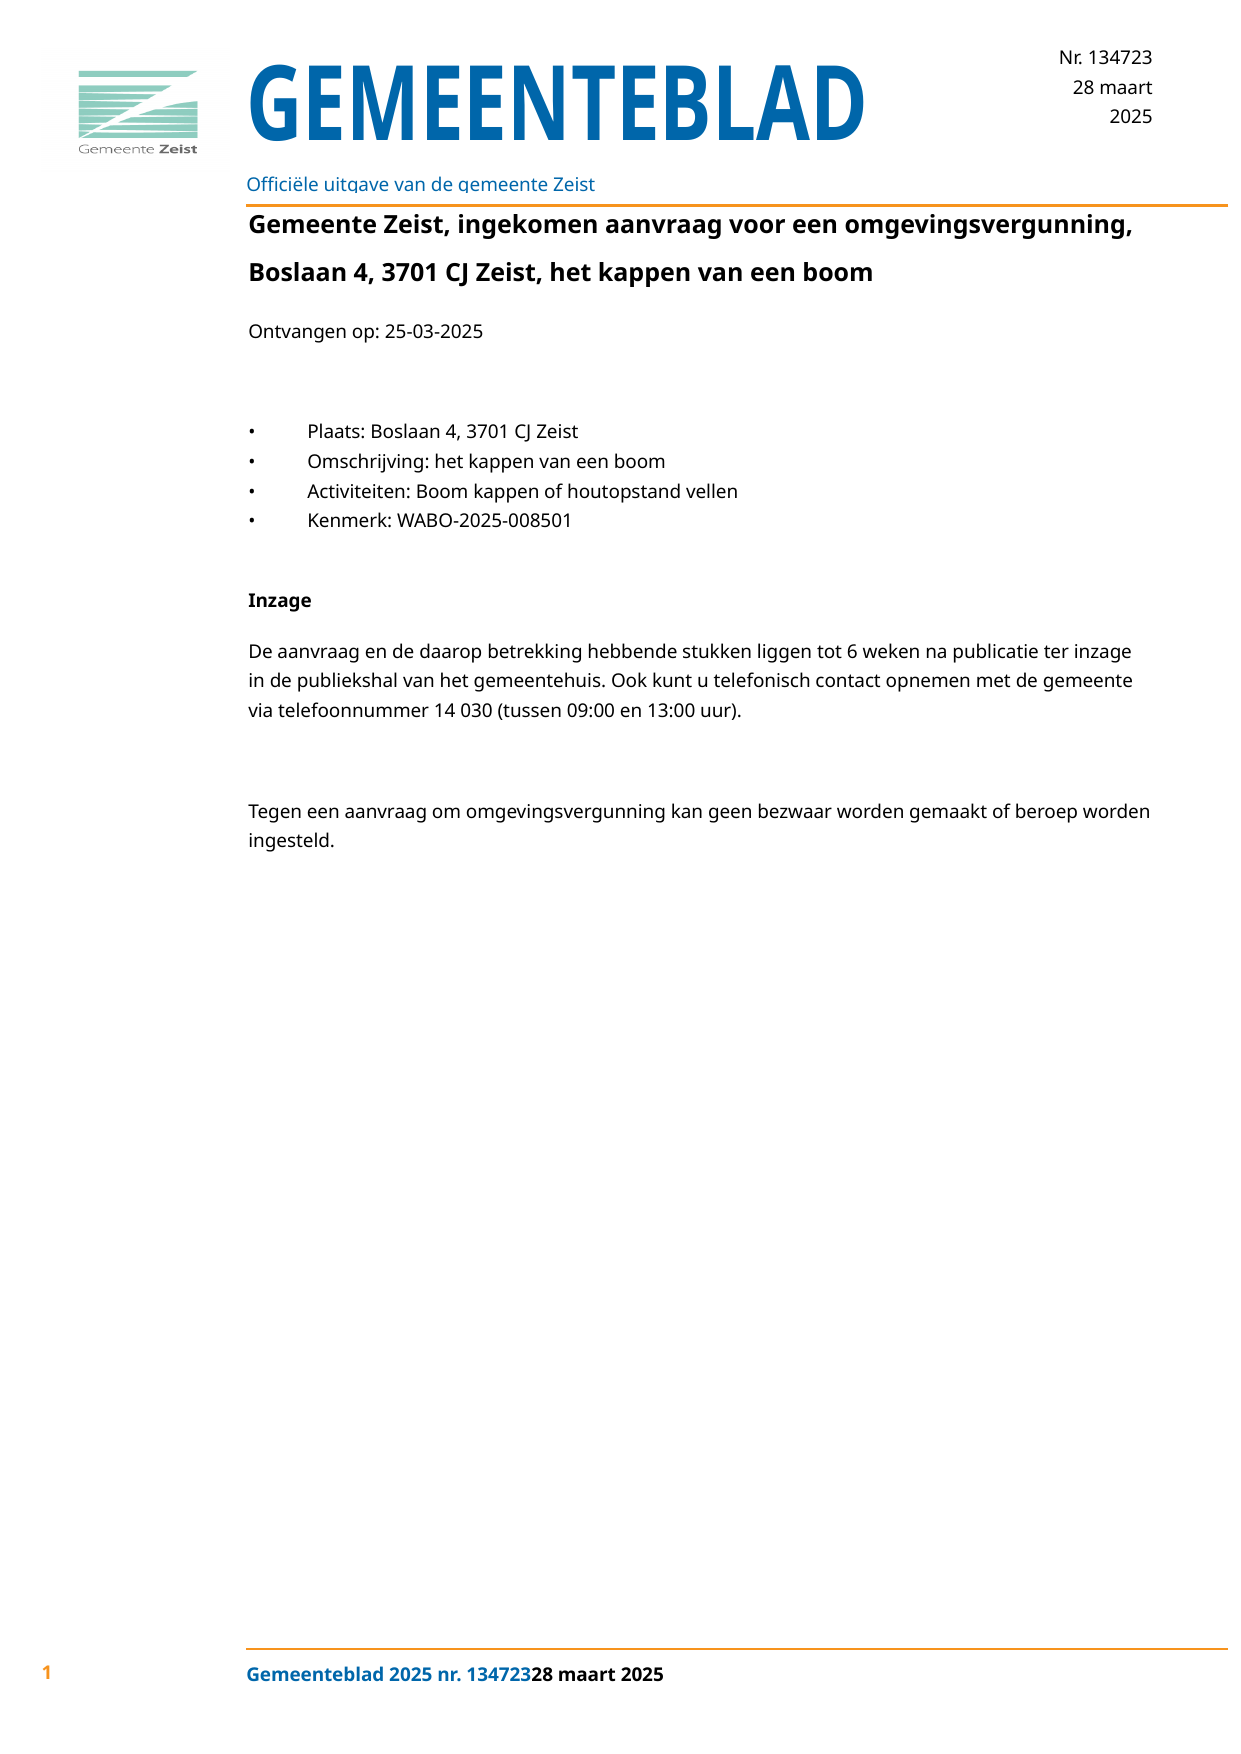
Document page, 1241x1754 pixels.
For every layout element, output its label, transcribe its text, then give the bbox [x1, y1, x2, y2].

text De aanvraag en de daarop betrekking hebbende stukken liggen tot 6 weken na publicatie ter inzage in de publiekshal van het gemeentehuis. Ook kunt u telefonisch contact opnemen met de gemeente via telefoonnummer 14 030 (tussen 09:00 en 13:00 uur). [248, 638, 1152, 723]
text Inzage [248, 587, 1152, 613]
text Gemeente Zeist, ingekomen aanvraag voor een omgevingsvergunning, Boslaan 4, 3701 CJ Zeist, het kappen van een boom [248, 207, 1152, 288]
list Plaats: Boslaan 4, 3701 CJ Zeist [248, 419, 1152, 444]
picture [41, 47, 231, 172]
list Activiteiten: Boom kappen of houtopstand vellen [248, 478, 1152, 504]
text Ontvangen op: 25-03-2025 [248, 318, 1152, 344]
list Kenmerk: WABO-2025-008501 [248, 507, 1152, 533]
text Tegen een aanvraag om omgevingsvergunning kan geen bezwaar worden gemaakt of beroep worden ingesteld. [248, 798, 1152, 853]
list Omschrijving: het kappen van een boom [248, 448, 1152, 474]
